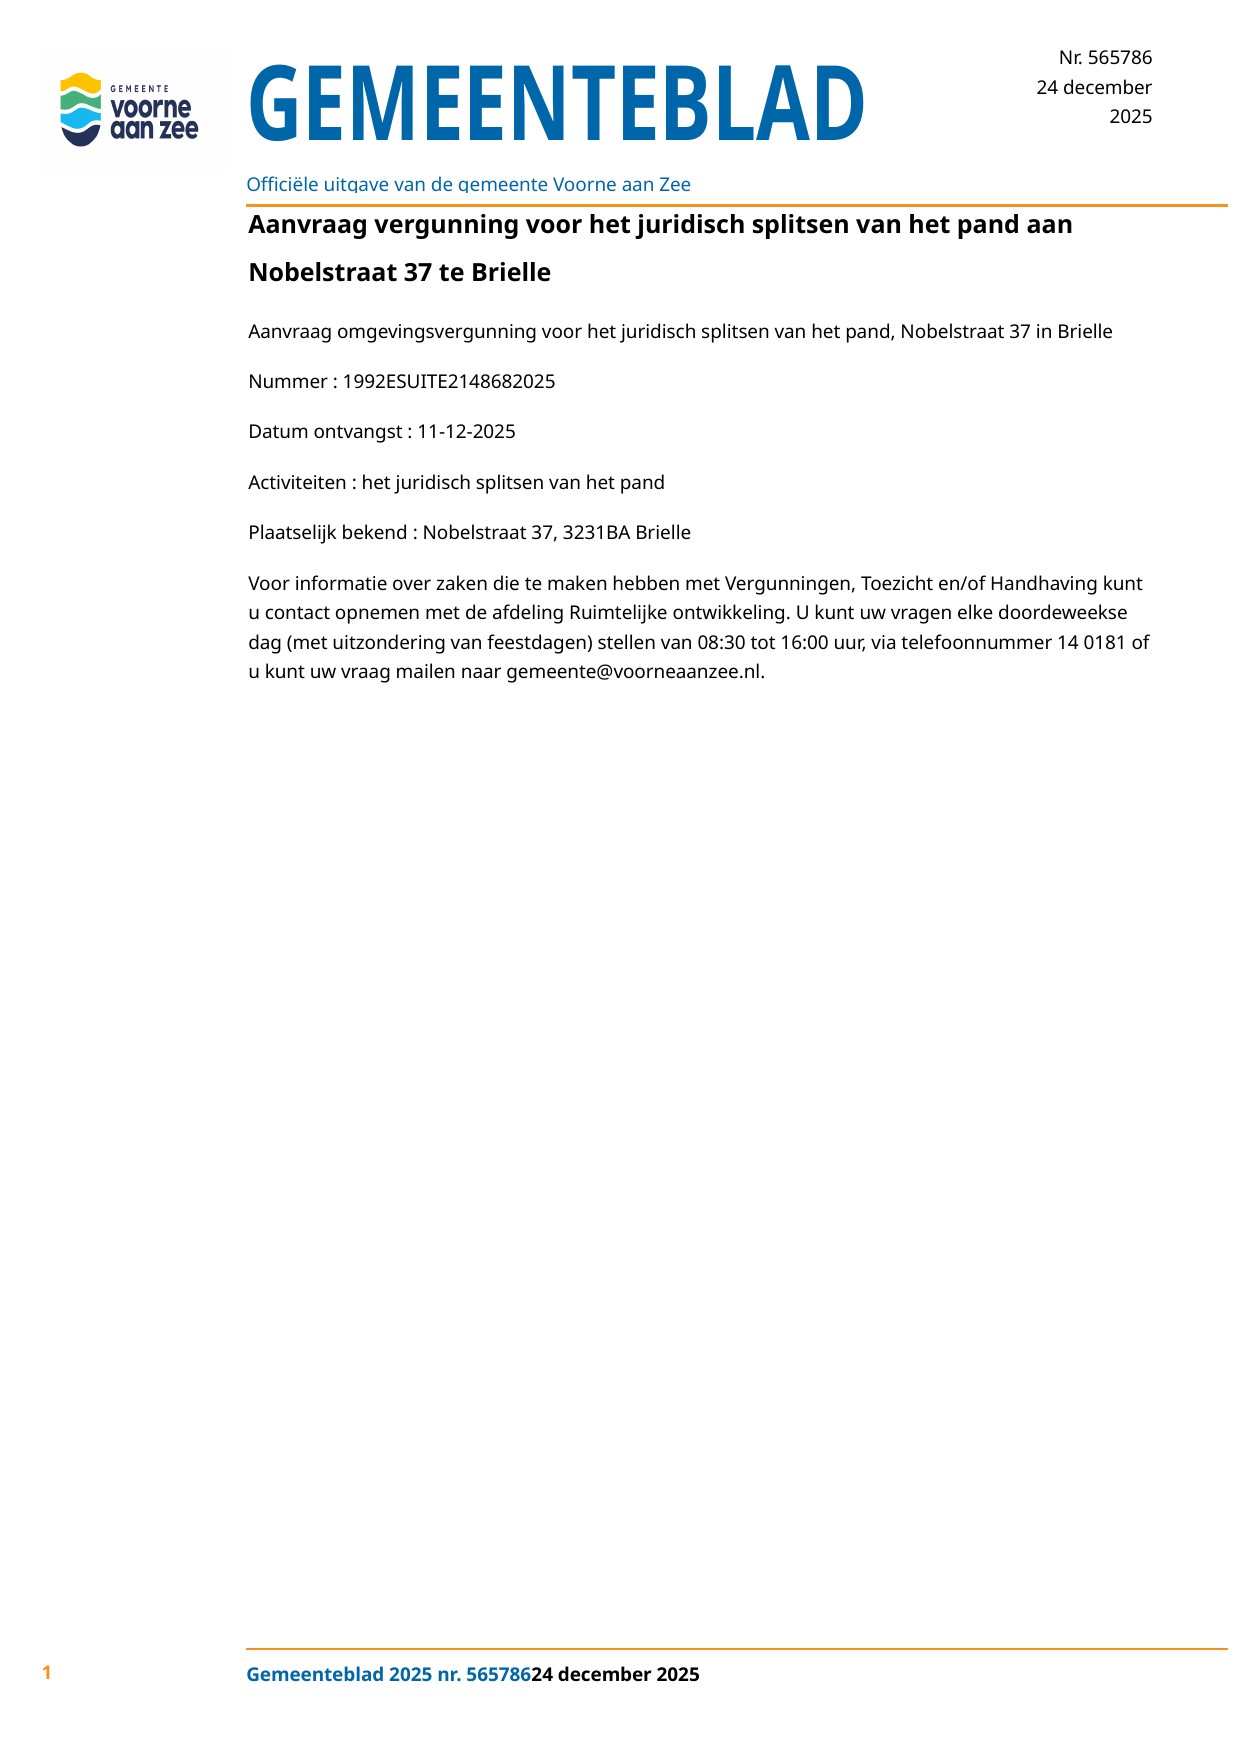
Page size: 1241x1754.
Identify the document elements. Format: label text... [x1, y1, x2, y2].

text Aanvraag vergunning voor het juridisch splitsen van het pand aan Nobelstraat 37 te Brielle [248, 207, 1152, 288]
text Activiteiten : het juridisch splitsen van het pand [248, 469, 1152, 495]
picture [41, 47, 231, 172]
text Aanvraag omgevingsvergunning voor het juridisch splitsen van het pand, Nobelstraat 37 in Brielle [248, 318, 1152, 344]
text Plaatselijk bekend : Nobelstraat 37, 3231BA Brielle [248, 519, 1152, 545]
text Datum ontvangst : 11-12-2025 [248, 419, 1152, 444]
text Nummer : 1992ESUITE2148682025 [248, 368, 1152, 394]
text Voor informatie over zaken die te maken hebben met Vergunningen, Toezicht en/of Handhaving kunt u contact opnemen met de afdeling Ruimtelijke ontwikkeling. U kunt uw vragen elke doordeweekse dag (met uitzondering van feestdagen) stellen van 08:30 tot 16:00 uur, via telefoonnummer 14 0181 of u kunt uw vraag mailen naar gemeente@voorneaanzee.nl. [248, 570, 1152, 684]
